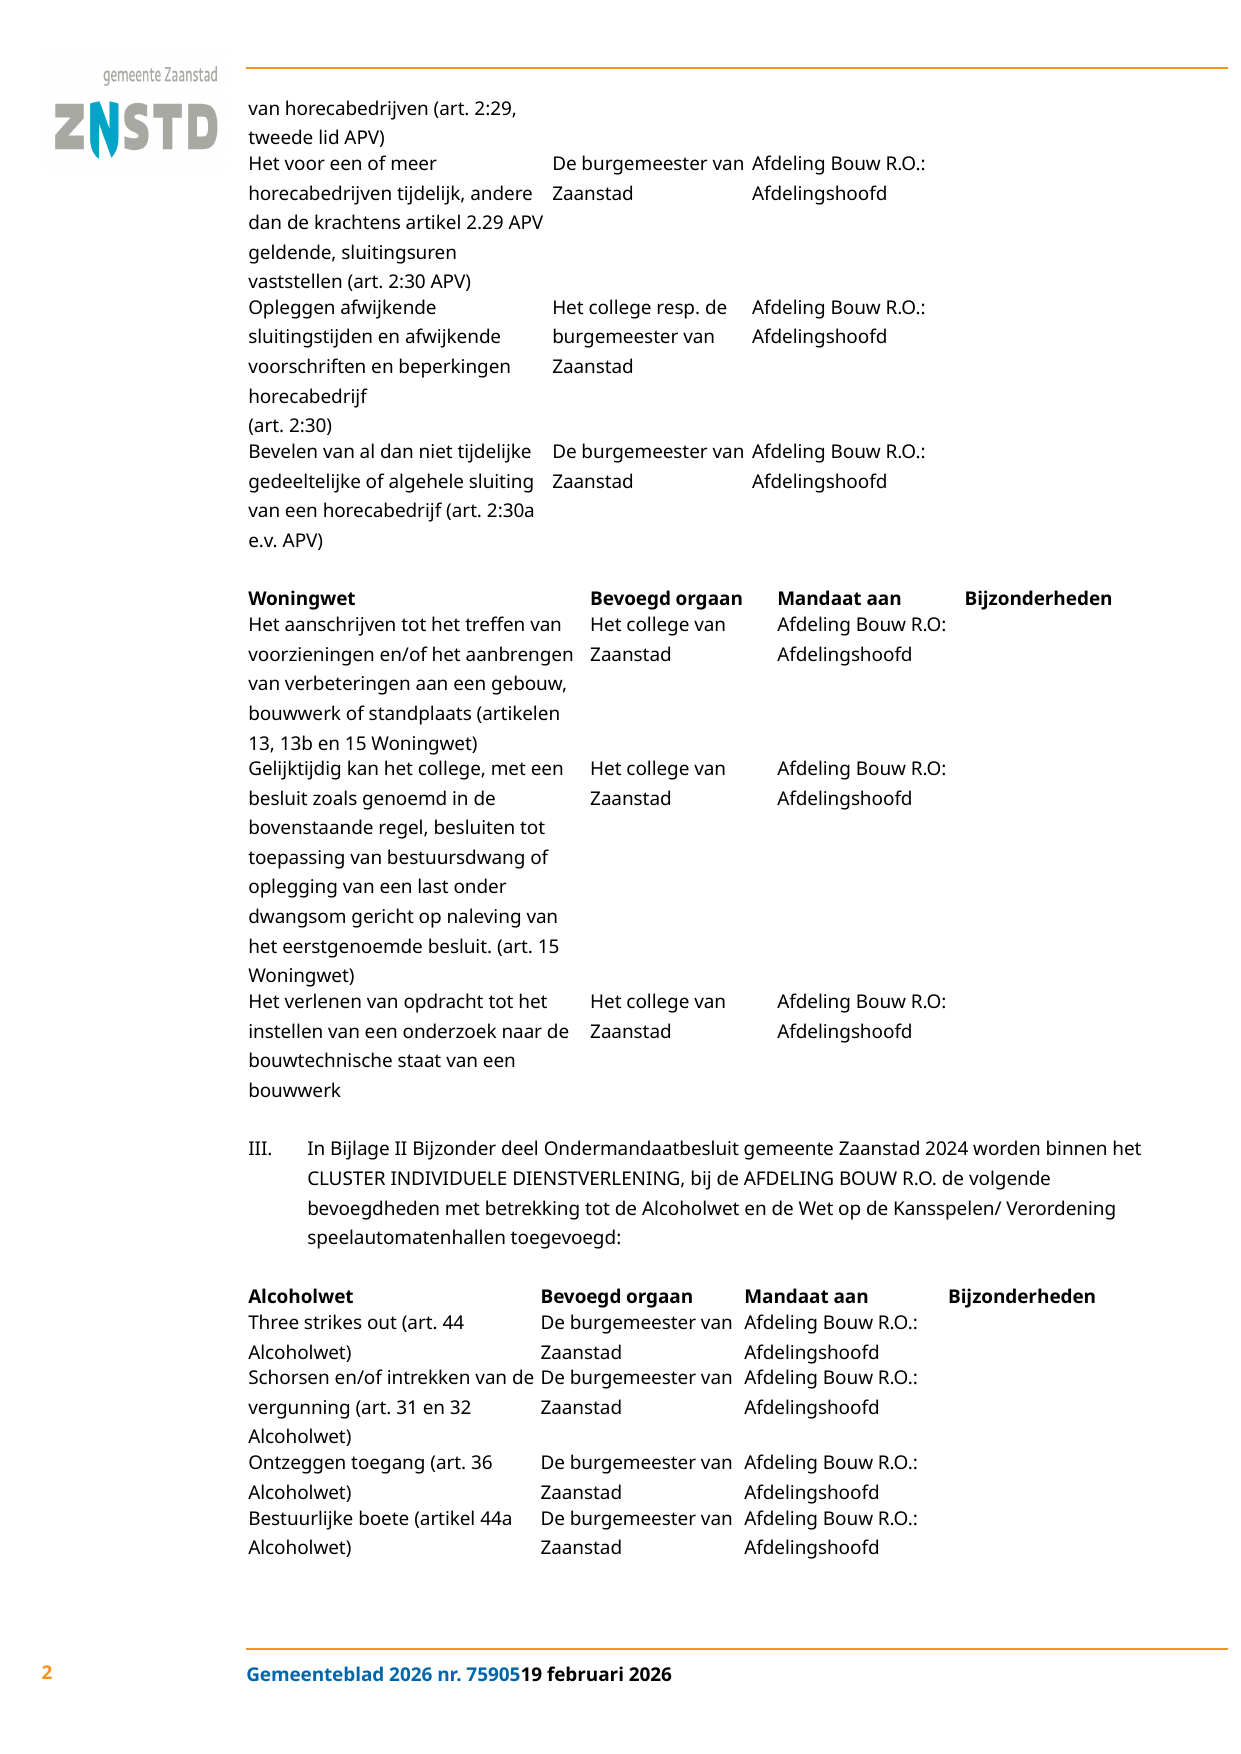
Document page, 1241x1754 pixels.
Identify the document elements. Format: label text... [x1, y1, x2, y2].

table_cell Het college resp. de burgemeester van Zaanstad [552, 294, 752, 438]
table_cell Bestuurlijke boete (artikel 44a Alcoholwet) [248, 1505, 540, 1560]
table_cell Afdeling Bouw R.O: Afdelingshoofd [777, 755, 964, 988]
table_cell [948, 1309, 1152, 1364]
table_cell De burgemeester van Zaanstad [540, 1505, 744, 1560]
table_cell [964, 611, 1152, 755]
table_header Woningwet [248, 586, 590, 611]
table_cell [948, 1505, 1152, 1560]
table_cell [952, 438, 1152, 553]
table_cell [964, 755, 1152, 988]
table_cell Three strikes out (art. 44 Alcoholwet) [248, 1309, 540, 1364]
table_cell Gelijktijdig kan het college, met een besluit zoals genoemd in de bovenstaande regel, besluiten tot toepassing van bestuursdwang of oplegging van een last onder dwangsom gericht op naleving van het eerstgenoemde besluit. (art. 15 Woningwet) [248, 755, 590, 988]
table_cell [952, 294, 1152, 438]
table_cell De burgemeester van Zaanstad [540, 1450, 744, 1505]
table_cell Het college van Zaanstad [590, 988, 777, 1103]
table_cell Het voor een of meer horecabedrijven tijdelijk, andere dan de krachtens artikel 2.29 APV geldende, sluitingsuren vaststellen (art. 2:30 APV) [248, 150, 552, 294]
table_cell Opleggen afwijkende sluitingstijden en afwijkende voorschriften en beperkingen horecabedrijf (art. 2:30) [248, 294, 552, 438]
table_cell Het college van Zaanstad [590, 755, 777, 988]
table_cell van horecabedrijven (art. 2:29, tweede lid APV) [248, 95, 552, 150]
table_cell De burgemeester van Zaanstad [552, 438, 752, 553]
table_header Bijzonderheden [964, 586, 1152, 611]
table_header Bevoegd orgaan [590, 586, 777, 611]
table_cell De burgemeester van Zaanstad [540, 1365, 744, 1449]
table_cell Het aanschrijven tot het treffen van voorzieningen en/of het aanbrengen van verbeteringen aan een gebouw, bouwwerk of standplaats (artikelen 13, 13b en 15 Woningwet) [248, 611, 590, 755]
table_cell [948, 1450, 1152, 1505]
table_header Bevoegd orgaan [540, 1284, 744, 1309]
table_cell Afdeling Bouw R.O.: Afdelingshoofd [744, 1309, 948, 1364]
table_cell [964, 988, 1152, 1103]
table_cell [752, 95, 952, 150]
table_cell Afdeling Bouw R.O.: Afdelingshoofd [744, 1365, 948, 1449]
table_cell De burgemeester van Zaanstad [552, 150, 752, 294]
table_header Bijzonderheden [948, 1284, 1152, 1309]
list In Bijlage II Bijzonder deel Ondermandaatbesluit gemeente Zaanstad 2024 worden binnen het CLUSTER INDIVIDUELE DIENSTVERLENING, bij de AFDELING BOUW R.O. de volgende bevoegdheden met betrekking tot de Alcoholwet en de Wet op de Kansspelen/ Verordening speelautomatenhallen toegevoegd: [248, 1136, 1152, 1250]
table_cell [952, 95, 1152, 150]
table_cell Ontzeggen toegang (art. 36 Alcoholwet) [248, 1450, 540, 1505]
table_cell Afdeling Bouw R.O.: Afdelingshoofd [744, 1505, 948, 1560]
table_header Alcoholwet [248, 1284, 540, 1309]
table_cell Afdeling Bouw R.O.: Afdelingshoofd [744, 1450, 948, 1505]
table_cell [952, 150, 1152, 294]
table_cell Het verlenen van opdracht tot het instellen van een onderzoek naar de bouwtechnische staat van een bouwwerk [248, 988, 590, 1103]
table_header Mandaat aan [777, 586, 964, 611]
table_cell Schorsen en/of intrekken van de vergunning (art. 31 en 32 Alcoholwet) [248, 1365, 540, 1449]
table_cell Het college van Zaanstad [590, 611, 777, 755]
table_cell Afdeling Bouw R.O.: Afdelingshoofd [752, 150, 952, 294]
table_cell Afdeling Bouw R.O: Afdelingshoofd [777, 988, 964, 1103]
table_header Mandaat aan [744, 1284, 948, 1309]
table_cell [948, 1365, 1152, 1449]
table_cell Bevelen van al dan niet tijdelijke gedeeltelijke of algehele sluiting van een horecabedrijf (art. 2:30a e.v. APV) [248, 438, 552, 553]
picture [41, 47, 231, 172]
table_cell [552, 95, 752, 150]
table_cell Afdeling Bouw R.O.: Afdelingshoofd [752, 438, 952, 553]
table_cell Afdeling Bouw R.O: Afdelingshoofd [777, 611, 964, 755]
table_cell De burgemeester van Zaanstad [540, 1309, 744, 1364]
table_cell Afdeling Bouw R.O.: Afdelingshoofd [752, 294, 952, 438]
